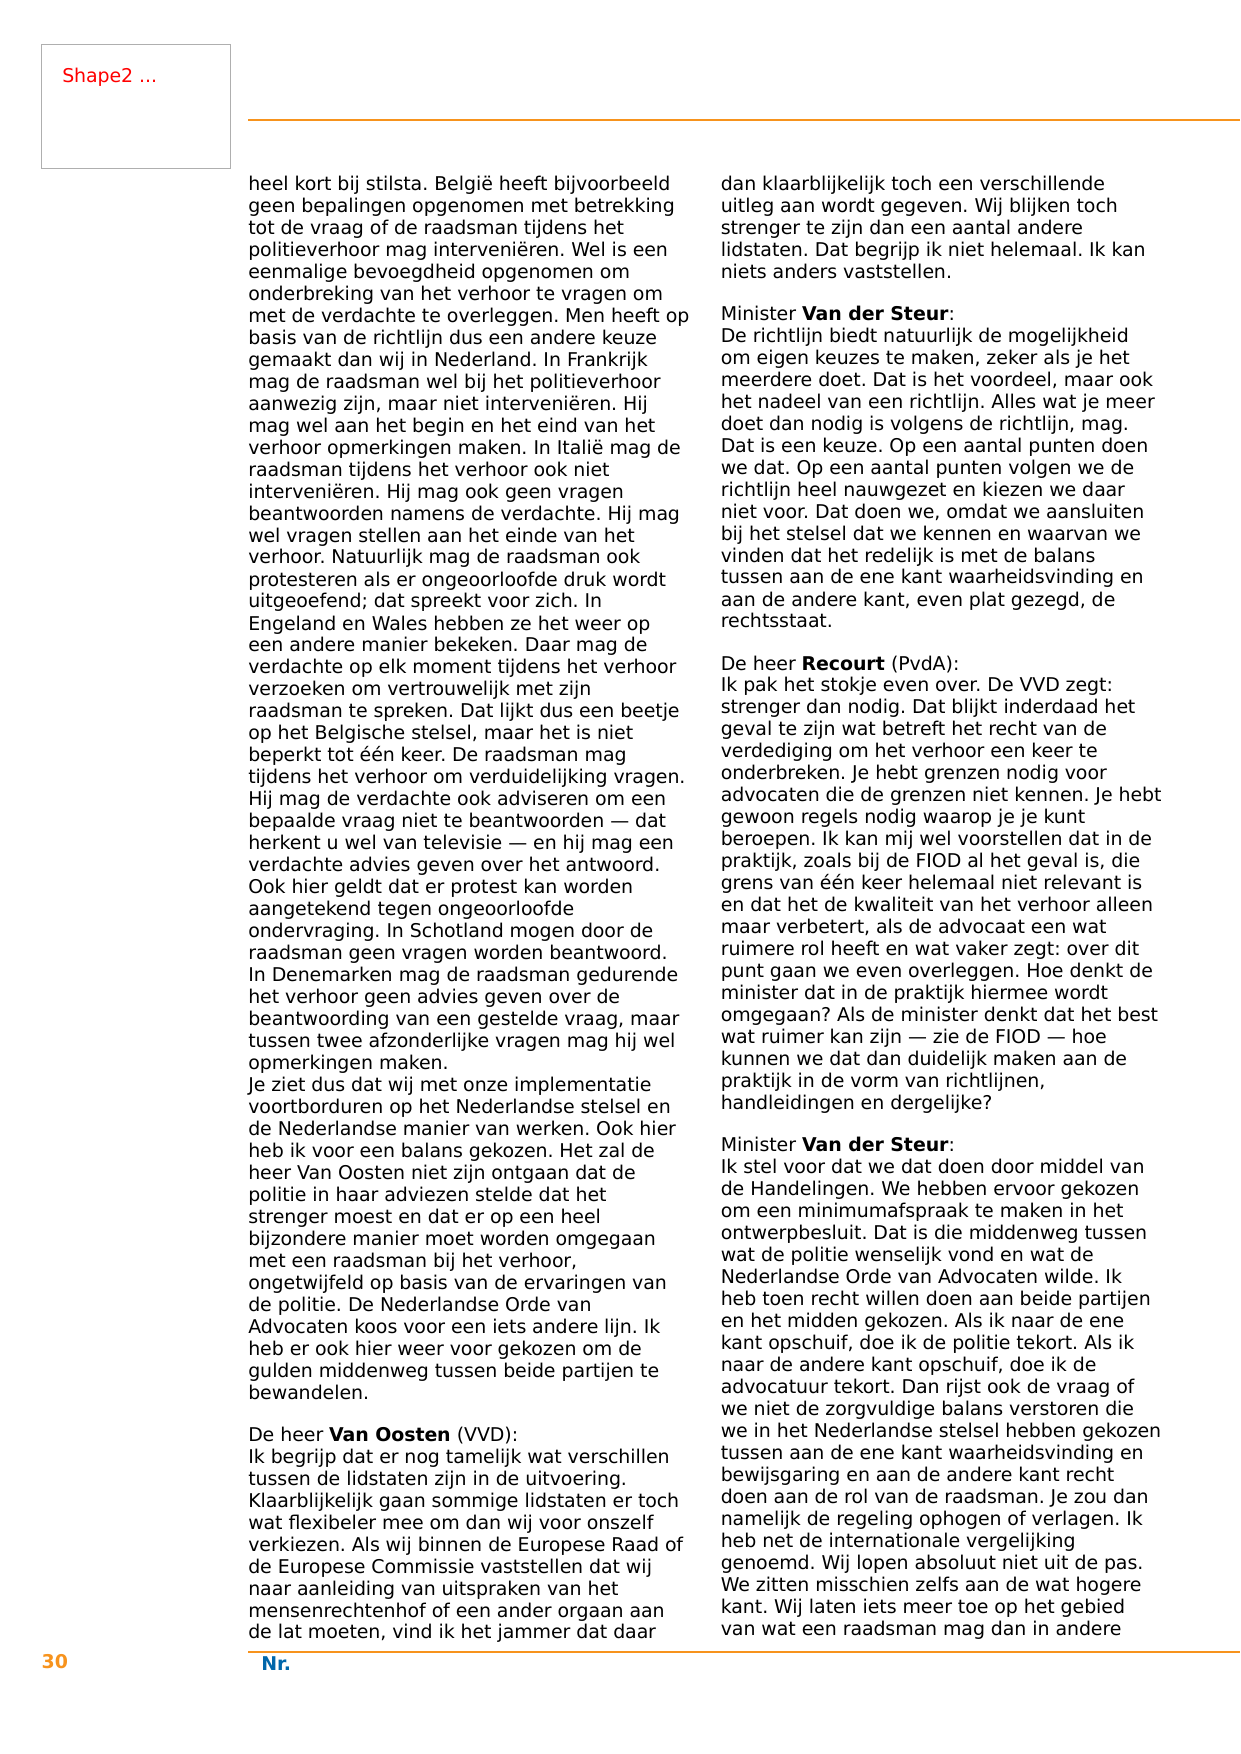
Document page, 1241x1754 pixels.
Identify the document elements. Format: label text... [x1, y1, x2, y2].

text De heer Recourt (PvdA): [721, 652, 1163, 674]
text De richtlijn biedt natuurlijk de mogelijkheid om eigen keuzes te maken, zeker als je het meerdere doet. Dat is het voordeel, maar ook het nadeel van een richtlijn. Alles wat je meer doet dan nodig is volgens de richtlijn, mag. Dat is een keuze. Op een aantal punten doen we dat. Op een aantal punten volgen we de richtlijn heel nauwgezet en kiezen we daar niet voor. Dat doen we, omdat we aansluiten bij het stelsel dat we kennen en waarvan we vinden dat het redelijk is met de balans tussen aan de ene kant waarheidsvinding en aan de andere kant, even plat gezegd, de rechtsstaat. [721, 325, 1163, 632]
text Je ziet dus dat wij met onze implementatie voortborduren op het Nederlandse stelsel en de Nederlandse manier van werken. Ook hier heb ik voor een balans gekozen. Het zal de heer Van Oosten niet zijn ontgaan dat de politie in haar adviezen stelde dat het strenger moest en dat er op een heel bijzondere manier moet worden omgegaan met een raadsman bij het verhoor, ongetwijfeld op basis van de ervaringen van de politie. De Nederlandse Orde van Advocaten koos voor een iets andere lijn. Ik heb er ook hier weer voor gekozen om de gulden middenweg tussen beide partijen te bewandelen. [248, 1074, 691, 1404]
text Minister Van der Steur: [721, 1134, 1163, 1156]
text Ik begrijp dat er nog tamelijk wat verschillen tussen de lidstaten zijn in de uitvoering. Klaarblijkelijk gaan sommige lidstaten er toch wat flexibeler mee om dan wij voor onszelf verkiezen. Als wij binnen de Europese Raad of de Europese Commissie vaststellen dat wij naar aanleiding van uitspraken van het mensenrechtenhof of een ander orgaan aan de lat moeten, vind ik het jammer dat daar [248, 1446, 691, 1643]
text heel kort bij stilsta. België heeft bijvoorbeeld geen bepalingen opgenomen met betrekking tot de vraag of de raadsman tijdens het politieverhoor mag interveniëren. Wel is een eenmalige bevoegdheid opgenomen om onderbreking van het verhoor te vragen om met de verdachte te overleggen. Men heeft op basis van de richtlijn dus een andere keuze gemaakt dan wij in Nederland. In Frankrijk mag de raadsman wel bij het politieverhoor aanwezig zijn, maar niet interveniëren. Hij mag wel aan het begin en het eind van het verhoor opmerkingen maken. In Italië mag de raadsman tijdens het verhoor ook niet interveniëren. Hij mag ook geen vragen beantwoorden namens de verdachte. Hij mag wel vragen stellen aan het einde van het verhoor. Natuurlijk mag de raadsman ook protesteren als er ongeoorloofde druk wordt uitgeoefend; dat spreekt voor zich. In Engeland en Wales hebben ze het weer op een andere manier bekeken. Daar mag de verdachte op elk moment tijdens het verhoor verzoeken om vertrouwelijk met zijn raadsman te spreken. Dat lijkt dus een beetje op het Belgische stelsel, maar het is niet beperkt tot één keer. De raadsman mag tijdens het verhoor om verduidelijking vragen. Hij mag de verdachte ook adviseren om een bepaalde vraag niet te beantwoorden — dat herkent u wel van televisie — en hij mag een verdachte advies geven over het antwoord. Ook hier geldt dat er protest kan worden aangetekend tegen ongeoorloofde ondervraging. In Schotland mogen door de raadsman geen vragen worden beantwoord. In Denemarken mag de raadsman gedurende het verhoor geen advies geven over de beantwoording van een gestelde vraag, maar tussen twee afzonderlijke vragen mag hij wel opmerkingen maken. [248, 173, 691, 1074]
text dan klaarblijkelijk toch een verschillende uitleg aan wordt gegeven. Wij blijken toch strenger te zijn dan een aantal andere lidstaten. Dat begrijp ik niet helemaal. Ik kan niets anders vaststellen. [721, 173, 1163, 283]
text Ik stel voor dat we dat doen door middel van de Handelingen. We hebben ervoor gekozen om een minimumafspraak te maken in het ontwerpbesluit. Dat is die middenweg tussen wat de politie wenselijk vond en wat de Nederlandse Orde van Advocaten wilde. Ik heb toen recht willen doen aan beide partijen en het midden gekozen. Als ik naar de ene kant opschuif, doe ik de politie tekort. Als ik naar de andere kant opschuif, doe ik de advocatuur tekort. Dan rijst ook de vraag of we niet de zorgvuldige balans verstoren die we in het Nederlandse stelsel hebben gekozen tussen aan de ene kant waarheidsvinding en bewijsgaring en aan de andere kant recht doen aan de rol van de raadsman. Je zou dan namelijk de regeling ophogen of verlagen. Ik heb net de internationale vergelijking genoemd. Wij lopen absoluut niet uit de pas. We zitten misschien zelfs aan de wat hogere kant. Wij laten iets meer toe op het gebied van wat een raadsman mag dan in andere [721, 1156, 1163, 1639]
text De heer Van Oosten (VVD): [248, 1424, 691, 1446]
text Ik pak het stokje even over. De VVD zegt: strenger dan nodig. Dat blijkt inderdaad het geval te zijn wat betreft het recht van de verdediging om het verhoor een keer te onderbreken. Je hebt grenzen nodig voor advocaten die de grenzen niet kennen. Je hebt gewoon regels nodig waarop je je kunt beroepen. Ik kan mij wel voorstellen dat in de praktijk, zoals bij de FIOD al het geval is, die grens van één keer helemaal niet relevant is en dat het de kwaliteit van het verhoor alleen maar verbetert, als de advocaat een wat ruimere rol heeft en wat vaker zegt: over dit punt gaan we even overleggen. Hoe denkt de minister dat in de praktijk hiermee wordt omgegaan? Als de minister denkt dat het best wat ruimer kan zijn — zie de FIOD — hoe kunnen we dat dan duidelijk maken aan de praktijk in de vorm van richtlijnen, handleidingen en dergelijke? [721, 674, 1163, 1114]
text Minister Van der Steur: [721, 303, 1163, 325]
